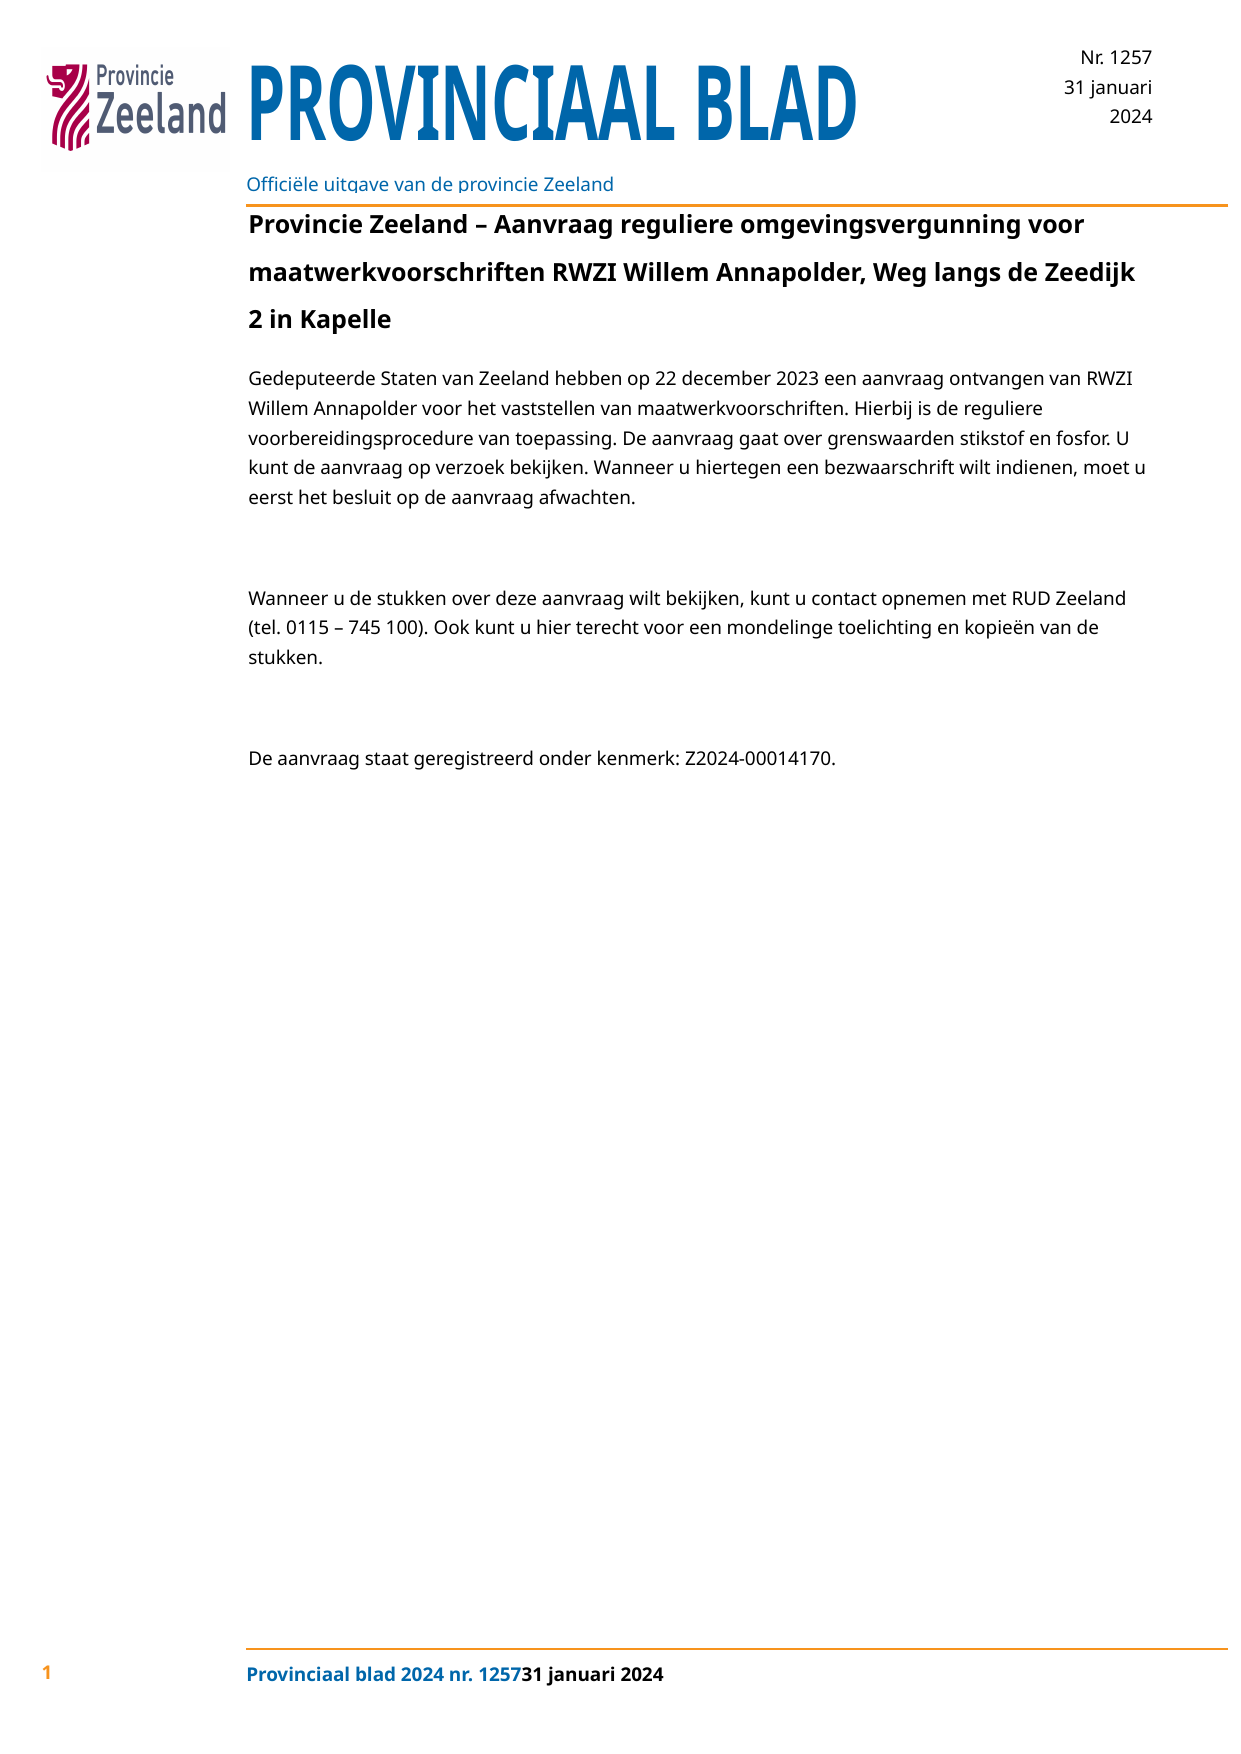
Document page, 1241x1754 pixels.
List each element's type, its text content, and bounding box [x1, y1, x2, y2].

picture [41, 47, 231, 172]
text Provincie Zeeland – Aanvraag reguliere omgevingsvergunning voor maatwerkvoorschriften RWZI Willem Annapolder, Weg langs de Zeedijk 2 in Kapelle [248, 207, 1152, 336]
text Gedeputeerde Staten van Zeeland hebben op 22 december 2023 een aanvraag ontvangen van RWZI Willem Annapolder voor het vaststellen van maatwerkvoorschriften. Hierbij is de reguliere voorbereidingsprocedure van toepassing. De aanvraag gaat over grenswaarden stikstof en fosfor. U kunt de aanvraag op verzoek bekijken. Wanneer u hiertegen een bezwaarschrift wilt indienen, moet u eerst het besluit op de aanvraag afwachten. [248, 366, 1152, 509]
text Wanneer u de stukken over deze aanvraag wilt bekijken, kunt u contact opnemen met RUD Zeeland (tel. 0115 – 745 100). Ook kunt u hier terecht voor een mondelinge toelichting en kopieën van de stukken. [248, 585, 1152, 669]
text De aanvraag staat geregistreerd onder kenmerk: Z2024-00014170. [248, 745, 1152, 770]
